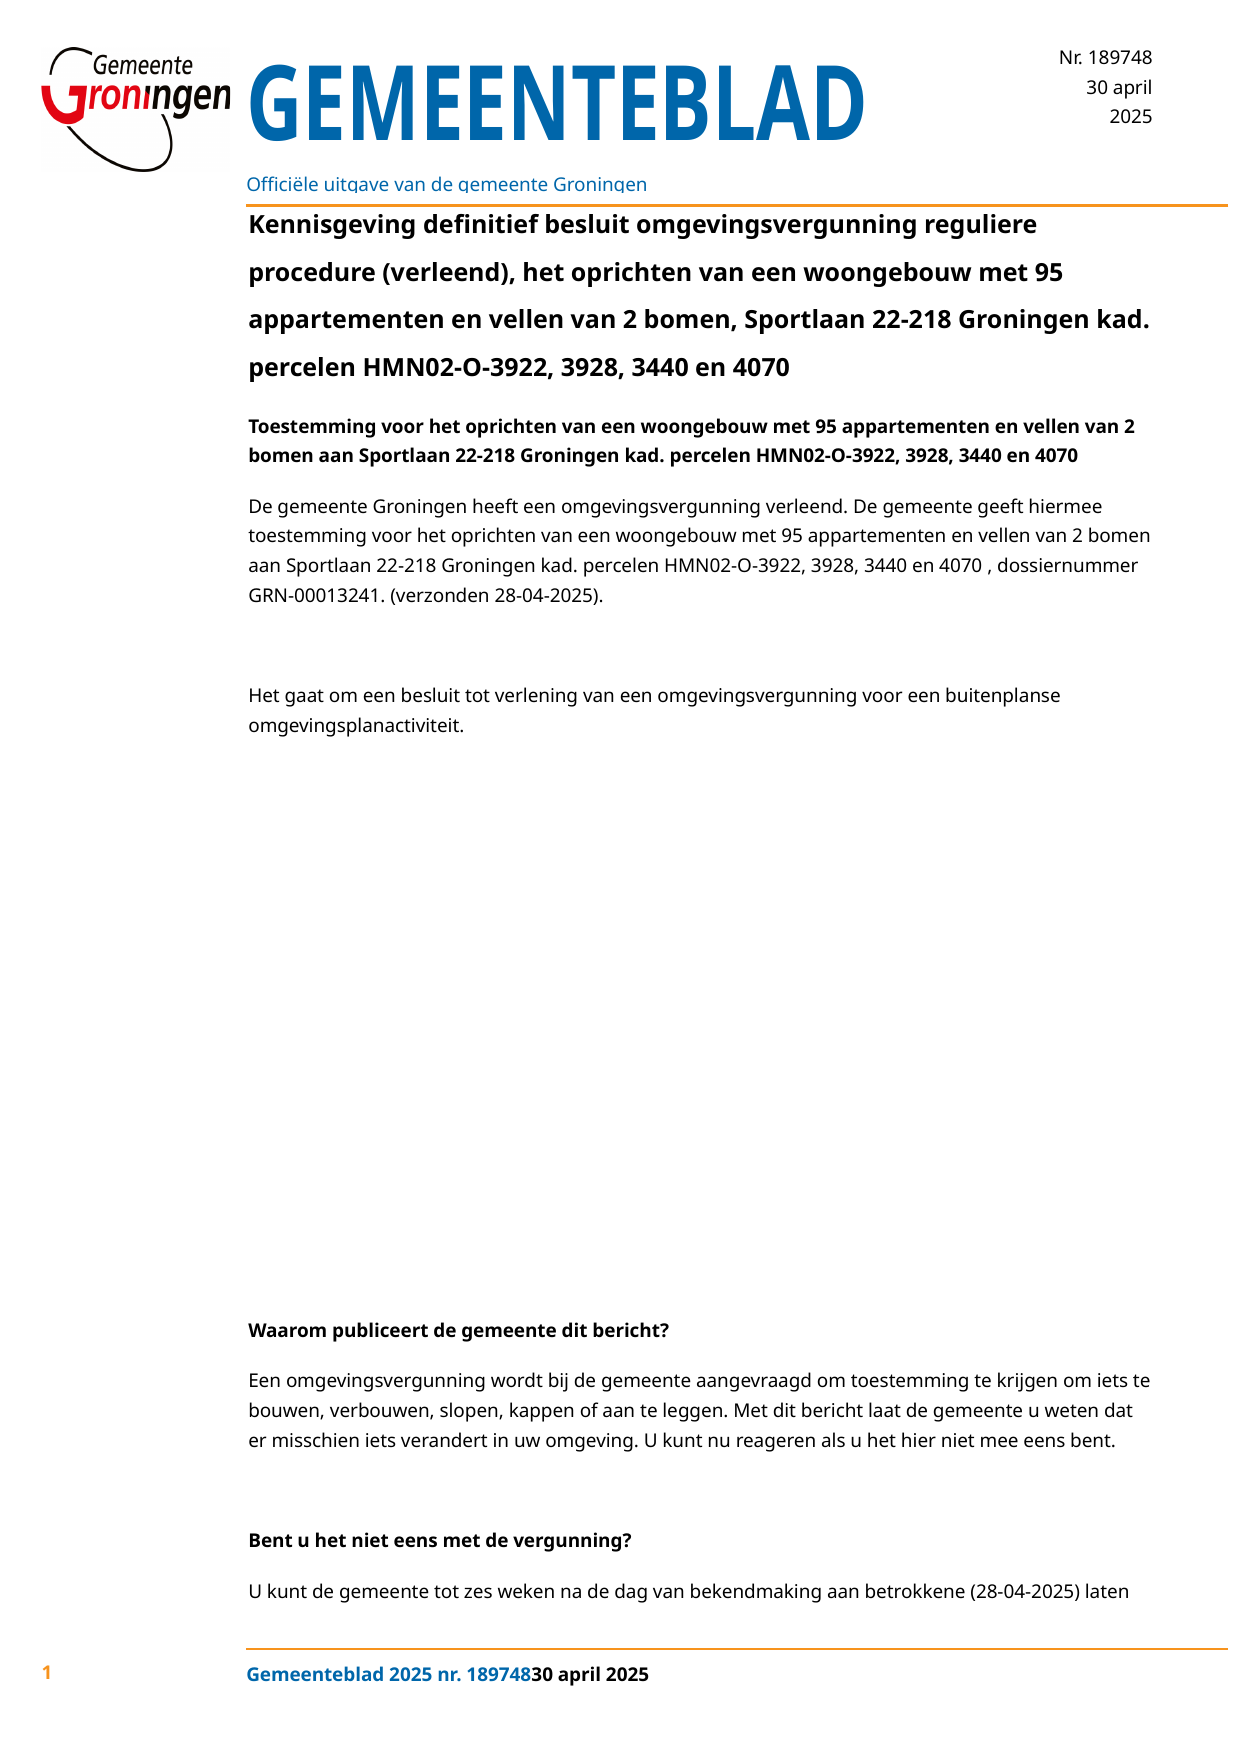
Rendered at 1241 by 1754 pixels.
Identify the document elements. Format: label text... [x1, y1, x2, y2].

text Een omgevingsvergunning wordt bij de gemeente aangevraagd om toestemming te krijgen om iets te bouwen, verbouwen, slopen, kappen of aan te leggen. Met dit bericht laat de gemeente u weten dat er misschien iets verandert in uw omgeving. U kunt nu reageren als u het hier niet mee eens bent. [248, 1368, 1152, 1453]
text Waarom publiceert de gemeente dit bericht? [248, 1317, 1152, 1343]
text Toestemming voor het oprichten van een woongebouw met 95 appartementen en vellen van 2 bomen aan Sportlaan 22-218 Groningen kad. percelen HMN02-O-3922, 3928, 3440 en 4070 [248, 413, 1152, 468]
text U kunt de gemeente tot zes weken na de dag van bekendmaking aan betrokkene (28-04-2025) laten [248, 1578, 1152, 1604]
text Kennisgeving definitief besluit omgevingsvergunning reguliere procedure (verleend), het oprichten van een woongebouw met 95 appartementen en vellen van 2 bomen, Sportlaan 22-218 Groningen kad. percelen HMN02-O-3922, 3928, 3440 en 4070 [248, 207, 1152, 384]
text Bent u het niet eens met de vergunning? [248, 1528, 1152, 1553]
picture [41, 47, 231, 172]
text De gemeente Groningen heeft een omgevingsvergunning verleend. De gemeente geeft hiermee toestemming voor het oprichten van een woongebouw met 95 appartementen en vellen van 2 bomen aan Sportlaan 22-218 Groningen kad. percelen HMN02-O-3922, 3928, 3440 en 4070 , dossiernummer GRN-00013241. (verzonden 28-04-2025). [248, 493, 1152, 608]
text Het gaat om een besluit tot verlening van een omgevingsvergunning voor een buitenplanse omgevingsplanactiviteit. [248, 683, 1152, 738]
